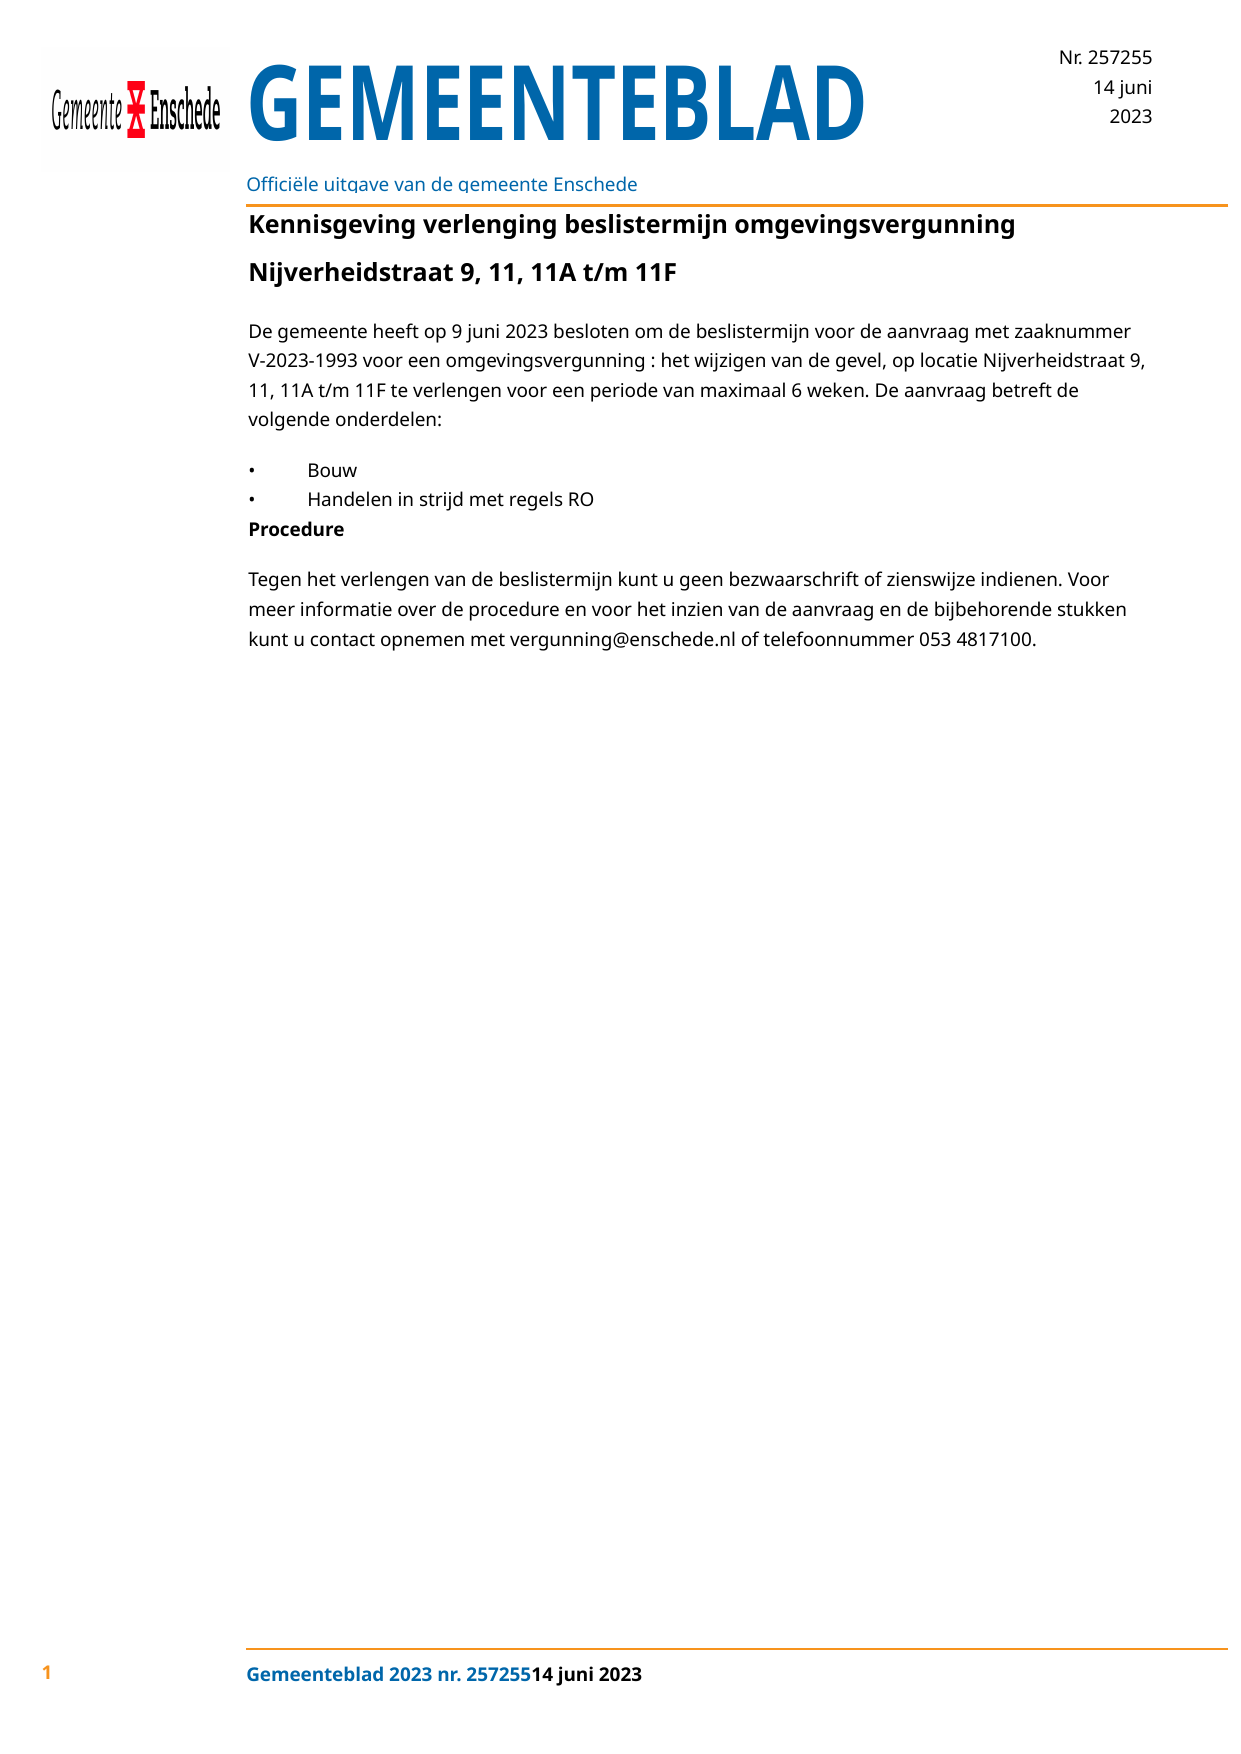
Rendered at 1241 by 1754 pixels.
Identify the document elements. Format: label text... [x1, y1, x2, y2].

list Handelen in strijd met regels RO [248, 487, 1152, 512]
text Kennisgeving verlenging beslistermijn omgevingsvergunning Nijverheidstraat 9, 11, 11A t/m 11F [248, 207, 1152, 288]
picture [41, 47, 231, 172]
text De gemeente heeft op 9 juni 2023 besloten om de beslistermijn voor de aanvraag met zaaknummer V-2023-1993 voor een omgevingsvergunning : het wijzigen van de gevel, op locatie Nijverheidstraat 9, 11, 11A t/m 11F te verlengen voor een periode van maximaal 6 weken. De aanvraag betreft de volgende onderdelen: [248, 318, 1152, 432]
list Bouw [248, 457, 1152, 483]
text Tegen het verlengen van de beslistermijn kunt u geen bezwaarschrift of zienswijze indienen. Voor meer informatie over de procedure en voor het inzien van de aanvraag en de bijbehorende stukken kunt u contact opnemen met vergunning@enschede.nl of telefoonnummer 053 4817100. [248, 567, 1152, 652]
text Procedure [248, 516, 1152, 542]
